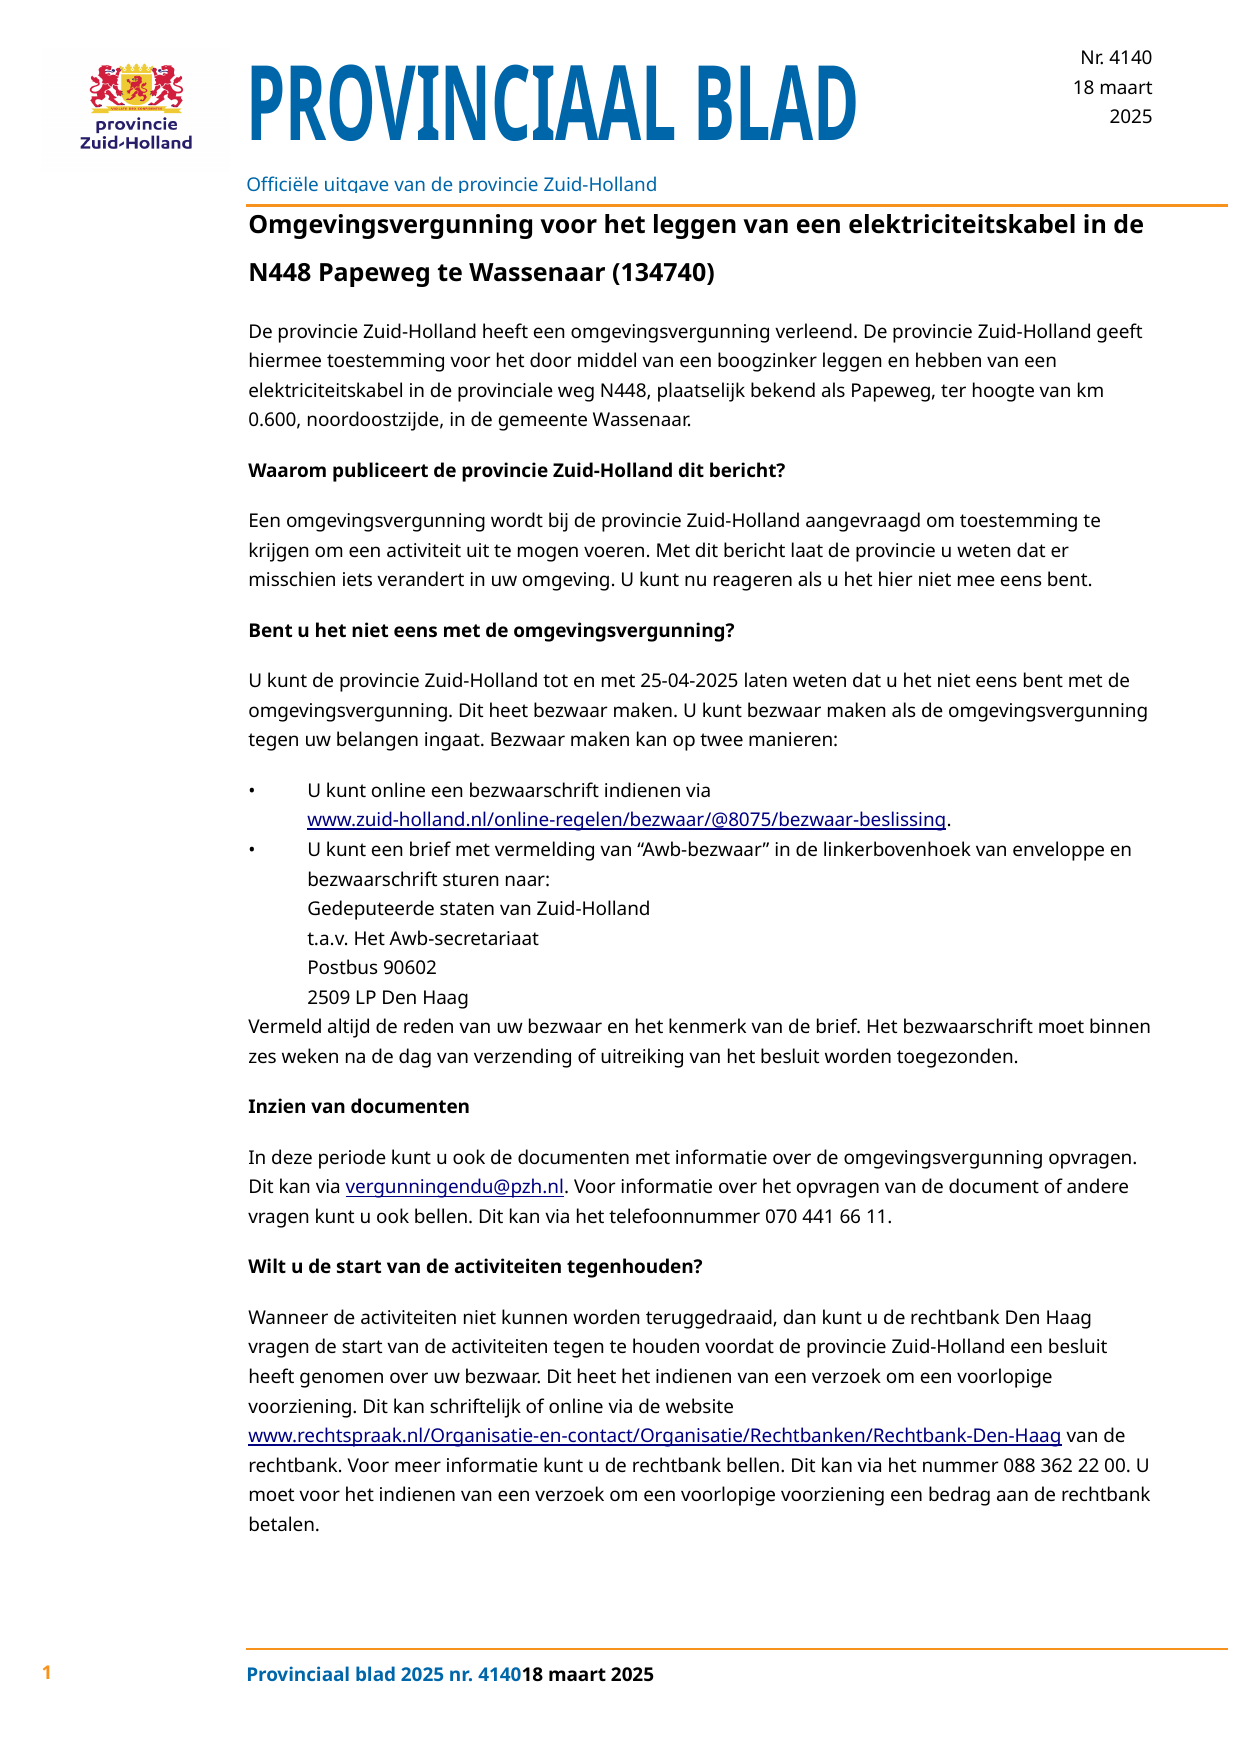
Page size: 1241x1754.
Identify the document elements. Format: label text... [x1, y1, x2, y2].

text Inzien van documenten [248, 1094, 1152, 1119]
text Omgevingsvergunning voor het leggen van een elektriciteitskabel in de N448 Papeweg te Wassenaar (134740) [248, 207, 1152, 288]
list U kunt online een bezwaarschrift indienen via www.zuid-holland.nl/online-regelen/bezwaar/@8075/bezwaar-beslissing. [248, 777, 1152, 832]
text Vermeld altijd de reden van uw bezwaar en het kenmerk van de brief. Het bezwaarschrift moet binnen zes weken na de dag van verzending of uitreiking van het besluit worden toegezonden. [248, 1014, 1152, 1069]
list t.a.v. Het Awb-secretariaat [248, 925, 1152, 951]
text Een omgevingsvergunning wordt bij de provincie Zuid-Holland aangevraagd om toestemming te krijgen om een activiteit uit te mogen voeren. Met dit bericht laat de provincie u weten dat er misschien iets verandert in uw omgeving. U kunt nu reageren als u het hier niet mee eens bent. [248, 507, 1152, 592]
text Waarom publiceert de provincie Zuid-Holland dit bericht? [248, 457, 1152, 483]
picture [41, 47, 231, 172]
list Postbus 90602 [248, 954, 1152, 980]
text De provincie Zuid-Holland heeft een omgevingsvergunning verleend. De provincie Zuid-Holland geeft hiermee toestemming voor het door middel van een boogzinker leggen en hebben van een elektriciteitskabel in de provinciale weg N448, plaatselijk bekend als Papeweg, ter hoogte van km 0.600, noordoostzijde, in de gemeente Wassenaar. [248, 318, 1152, 432]
text Wanneer de activiteiten niet kunnen worden teruggedraaid, dan kunt u de rechtbank Den Haag vragen de start van de activiteiten tegen te houden voordat de provincie Zuid-Holland een besluit heeft genomen over uw bezwaar. Dit heet het indienen van een verzoek om een voorlopige voorziening. Dit kan schriftelijk of online via de website www.rechtspraak.nl/Organisatie-en-contact/Organisatie/Rechtbanken/Rechtbank-Den-Haag van de rechtbank. Voor meer informatie kunt u de rechtbank bellen. Dit kan via het nummer 088 362 22 00. U moet voor het indienen van een verzoek om een voorlopige voorziening een bedrag aan de rechtbank betalen. [248, 1304, 1152, 1537]
text U kunt de provincie Zuid-Holland tot en met 25-04-2025 laten weten dat u het niet eens bent met de omgevingsvergunning. Dit heet bezwaar maken. U kunt bezwaar maken als de omgevingsvergunning tegen uw belangen ingaat. Bezwaar maken kan op twee manieren: [248, 667, 1152, 752]
list U kunt een brief met vermelding van “Awb-bezwaar” in de linkerbovenhoek van enveloppe en bezwaarschrift sturen naar: [248, 836, 1152, 892]
text Wilt u de start van de activiteiten tegenhouden? [248, 1254, 1152, 1279]
list Gedeputeerde staten van Zuid-Holland [248, 895, 1152, 921]
list 2509 LP Den Haag [248, 984, 1152, 1010]
text In deze periode kunt u ook de documenten met informatie over de omgevingsvergunning opvragen. Dit kan via vergunningendu@pzh.nl. Voor informatie over het opvragen van de document of andere vragen kunt u ook bellen. Dit kan via het telefoonnummer 070 441 66 11. [248, 1144, 1152, 1229]
text Bent u het niet eens met de omgevingsvergunning? [248, 617, 1152, 643]
